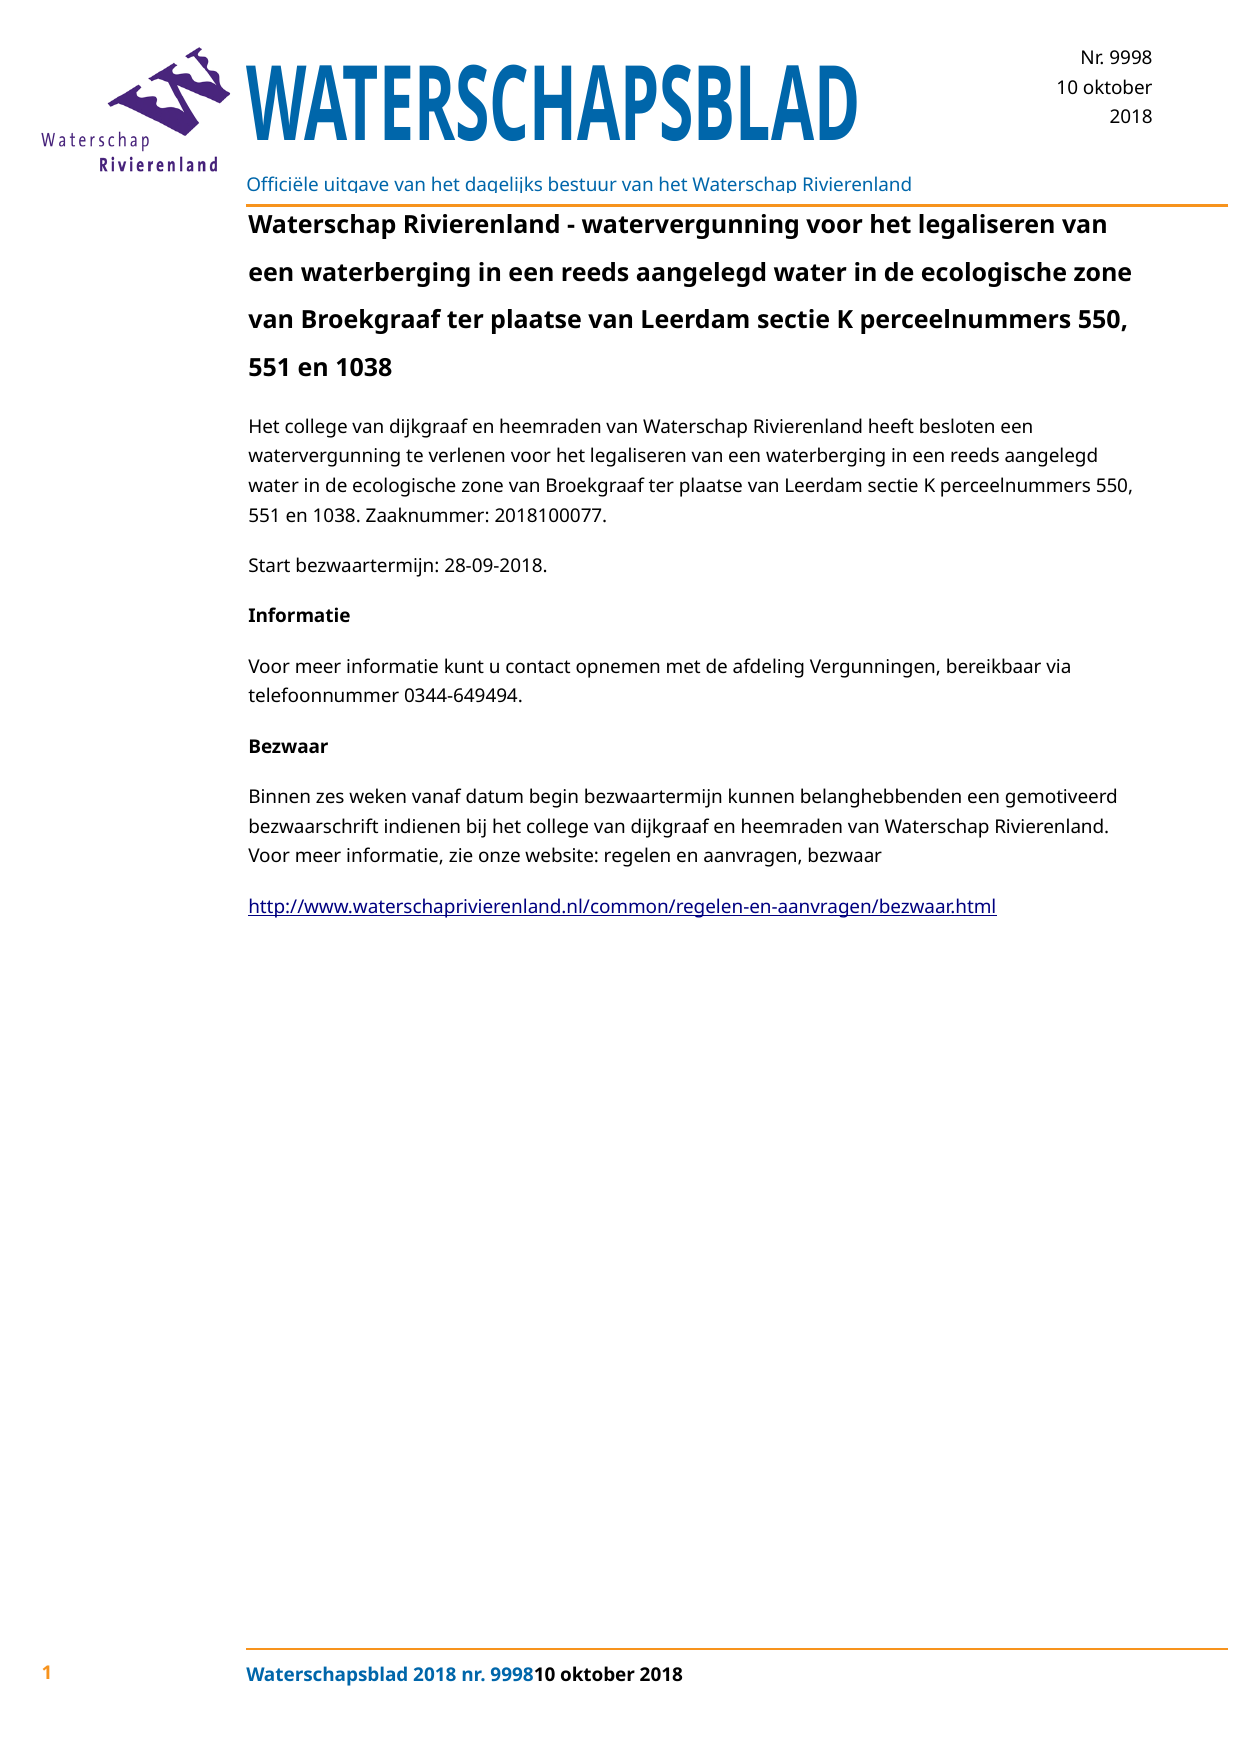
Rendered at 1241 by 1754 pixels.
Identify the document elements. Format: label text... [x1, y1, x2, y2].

text Waterschap Rivierenland - watervergunning voor het legaliseren van een waterberging in een reeds aangelegd water in de ecologische zone van Broekgraaf ter plaatse van Leerdam sectie K perceelnummers 550, 551 en 1038 [248, 207, 1152, 384]
text Het college van dijkgraaf en heemraden van Waterschap Rivierenland heeft besloten een watervergunning te verlenen voor het legaliseren van een waterberging in een reeds aangelegd water in de ecologische zone van Broekgraaf ter plaatse van Leerdam sectie K perceelnummers 550, 551 en 1038. Zaaknummer: 2018100077. [248, 413, 1152, 528]
text http://www.waterschaprivierenland.nl/common/regelen-en-aanvragen/bezwaar.html [248, 893, 1152, 919]
picture [41, 47, 231, 172]
text Binnen zes weken vanaf datum begin bezwaartermijn kunnen belanghebbenden een gemotiveerd bezwaarschrift indienen bij het college van dijkgraaf en heemraden van Waterschap Rivierenland. Voor meer informatie, zie onze website: regelen en aanvragen, bezwaar [248, 783, 1152, 868]
text Voor meer informatie kunt u contact opnemen met de afdeling Vergunningen, bereikbaar via telefoonnummer 0344-649494. [248, 653, 1152, 708]
text Bezwaar [248, 733, 1152, 759]
text Informatie [248, 603, 1152, 628]
text Start bezwaartermijn: 28-09-2018. [248, 552, 1152, 578]
